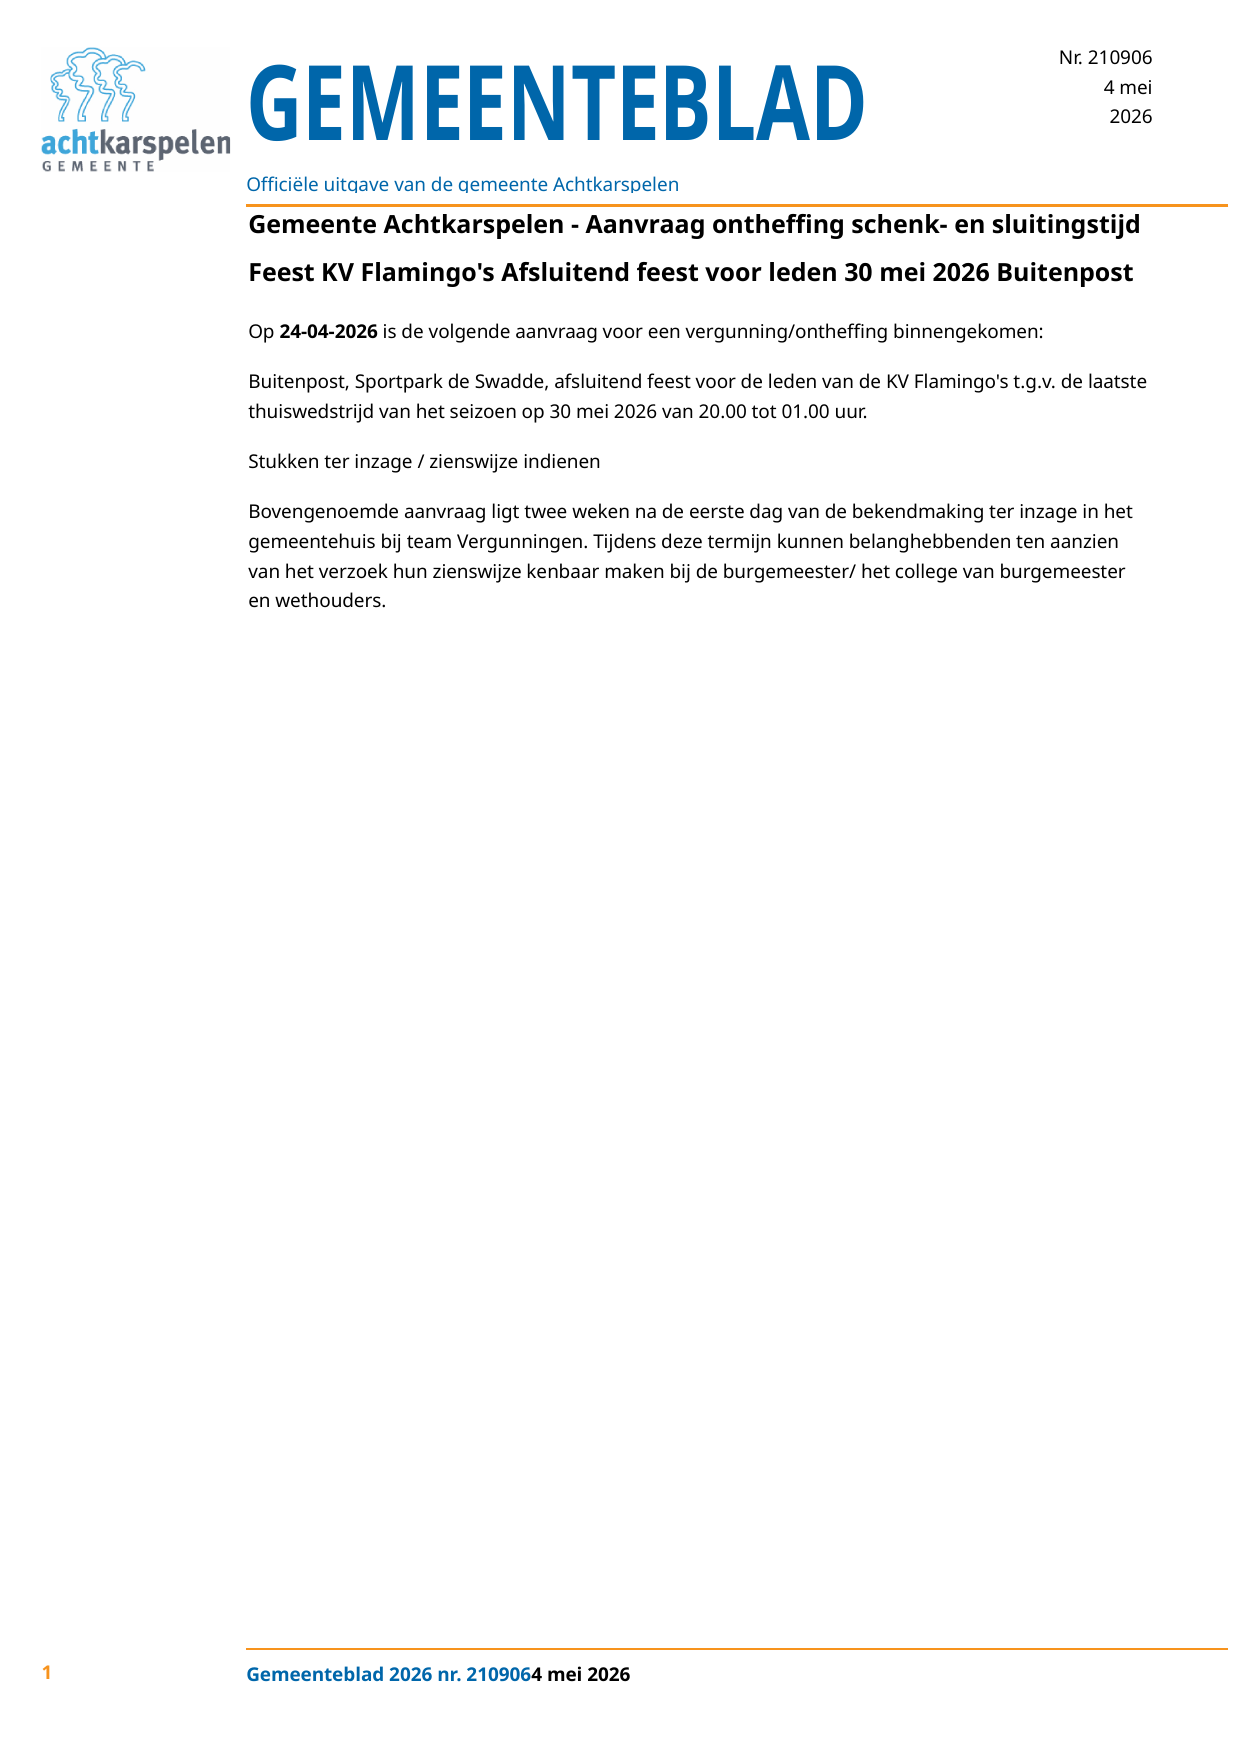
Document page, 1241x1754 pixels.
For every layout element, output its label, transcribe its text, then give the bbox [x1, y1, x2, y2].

picture [41, 47, 231, 172]
text Bovengenoemde aanvraag ligt twee weken na de eerste dag van de bekendmaking ter inzage in het gemeentehuis bij team Vergunningen. Tijdens deze termijn kunnen belanghebbenden ten aanzien van het verzoek hun zienswijze kenbaar maken bij de burgemeester/ het college van burgemeester en wethouders. [248, 499, 1152, 613]
text Stukken ter inzage / zienswijze indienen [248, 448, 1152, 474]
text Gemeente Achtkarspelen - Aanvraag ontheffing schenk- en sluitingstijd Feest KV Flamingo's Afsluitend feest voor leden 30 mei 2026 Buitenpost [248, 207, 1152, 288]
text Buitenpost, Sportpark de Swadde, afsluitend feest voor de leden van de KV Flamingo's t.g.v. de laatste thuiswedstrijd van het seizoen op 30 mei 2026 van 20.00 tot 01.00 uur. [248, 368, 1152, 424]
text Op 24-04-2026 is de volgende aanvraag voor een vergunning/ontheffing binnengekomen: [248, 318, 1152, 344]
